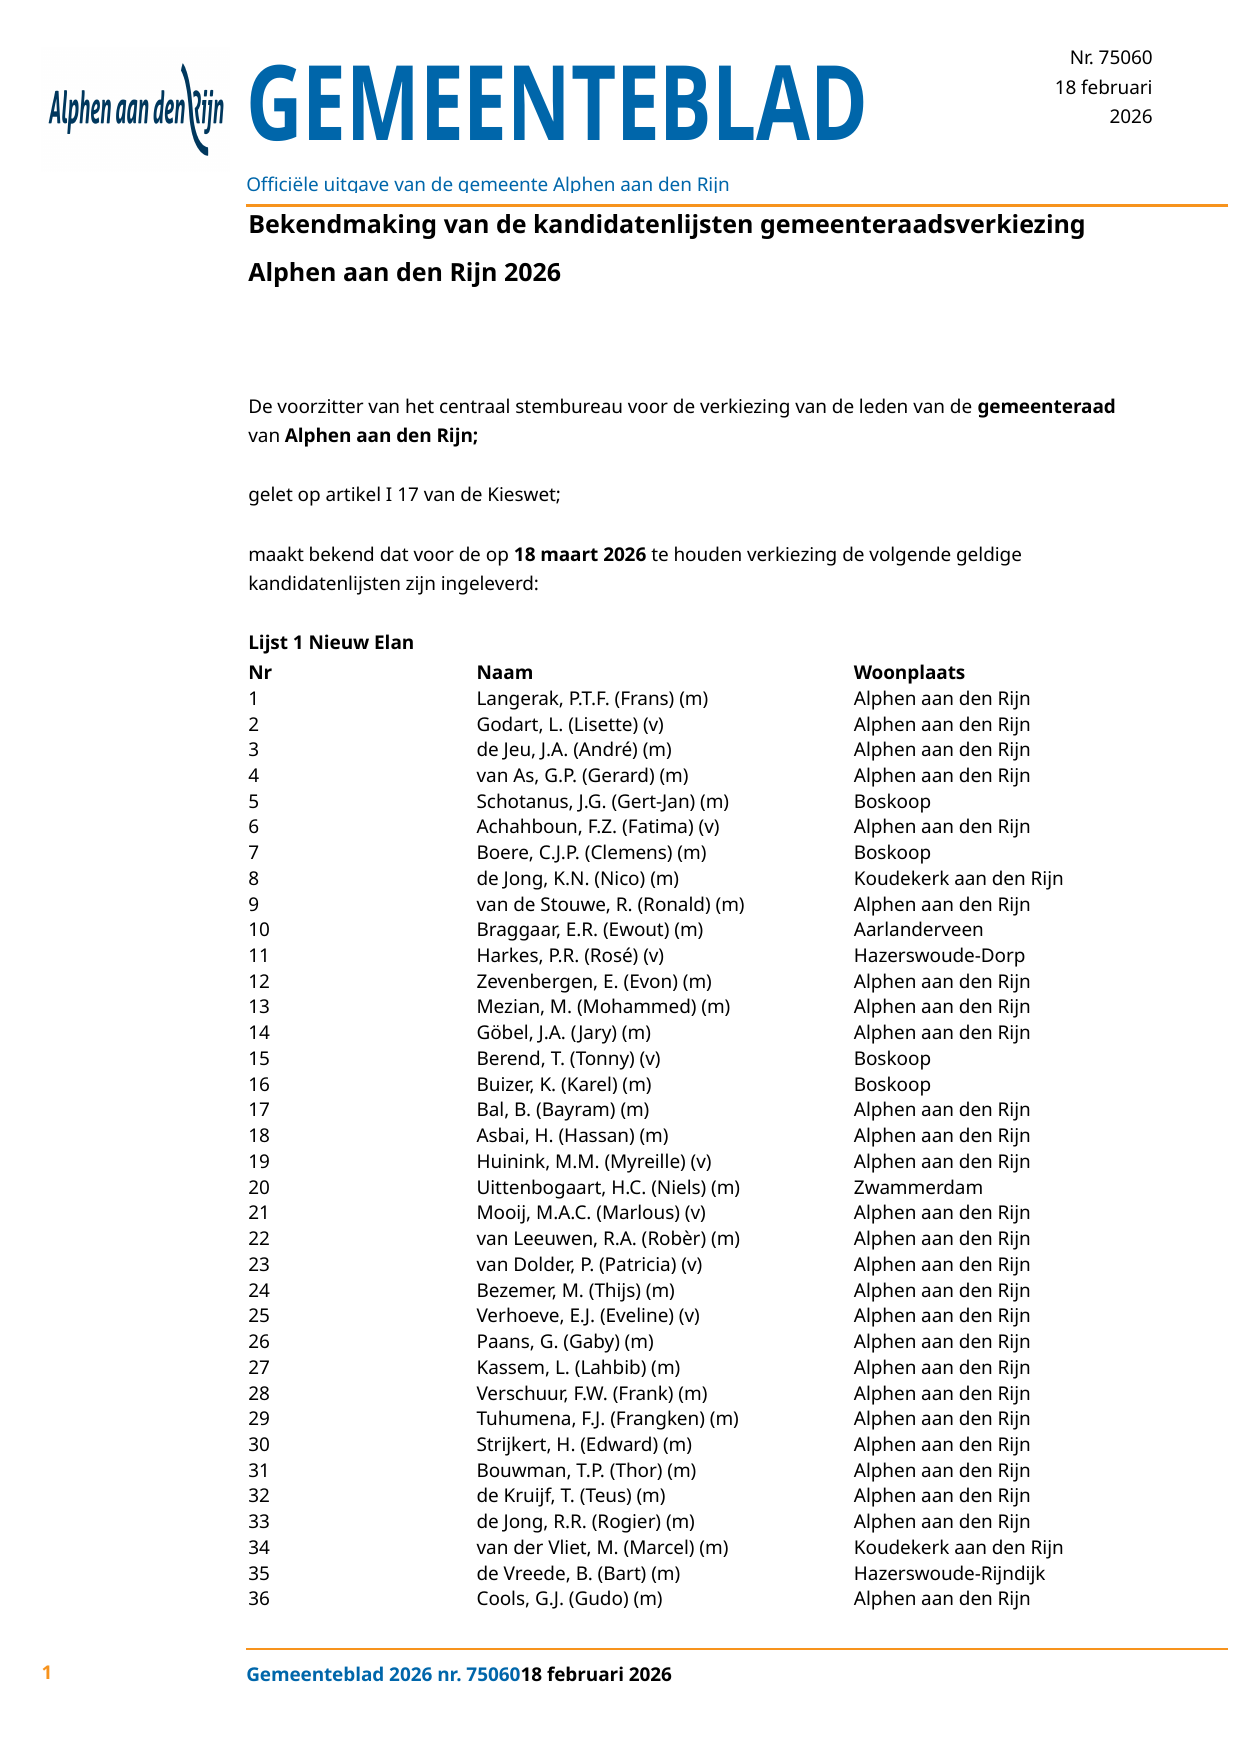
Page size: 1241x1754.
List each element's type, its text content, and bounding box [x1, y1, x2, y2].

table_cell 9 [248, 891, 476, 917]
table_cell 14 [248, 1020, 476, 1045]
table_cell Zwammerdam [854, 1174, 1152, 1199]
table_cell 11 [248, 942, 476, 968]
table_cell van Leeuwen, R.A. (Robèr) (m) [476, 1225, 854, 1251]
table_cell 34 [248, 1534, 476, 1560]
table_cell 12 [248, 968, 476, 994]
table_cell 2 [248, 711, 476, 736]
table_cell Alphen aan den Rijn [854, 1380, 1152, 1405]
table_cell de Jong, R.R. (Rogier) (m) [476, 1508, 854, 1534]
table_cell 17 [248, 1097, 476, 1122]
table_cell Alphen aan den Rijn [854, 1354, 1152, 1380]
table_cell Alphen aan den Rijn [854, 1405, 1152, 1431]
table_cell Alphen aan den Rijn [854, 1328, 1152, 1354]
table_cell Alphen aan den Rijn [854, 1508, 1152, 1534]
table_cell van de Stouwe, R. (Ronald) (m) [476, 891, 854, 917]
table_cell Huinink, M.M. (Myreille) (v) [476, 1148, 854, 1174]
table_cell 22 [248, 1225, 476, 1251]
table_cell 25 [248, 1303, 476, 1328]
table_cell 32 [248, 1483, 476, 1508]
table_cell Strijkert, H. (Edward) (m) [476, 1431, 854, 1457]
table_cell Alphen aan den Rijn [854, 994, 1152, 1019]
table_cell Alphen aan den Rijn [854, 1303, 1152, 1328]
table_cell Alphen aan den Rijn [854, 968, 1152, 994]
table_cell Alphen aan den Rijn [854, 1123, 1152, 1148]
table_cell Alphen aan den Rijn [854, 685, 1152, 711]
table_cell Verschuur, F.W. (Frank) (m) [476, 1380, 854, 1405]
table_cell Uittenbogaart, H.C. (Niels) (m) [476, 1174, 854, 1199]
table_cell Alphen aan den Rijn [854, 1148, 1152, 1174]
table_cell Langerak, P.T.F. (Frans) (m) [476, 685, 854, 711]
table_cell 15 [248, 1045, 476, 1071]
table_cell Alphen aan den Rijn [854, 1225, 1152, 1251]
table_cell Mooij, M.A.C. (Marlous) (v) [476, 1200, 854, 1225]
table_cell Alphen aan den Rijn [854, 891, 1152, 917]
table_cell 28 [248, 1380, 476, 1405]
table_cell Alphen aan den Rijn [854, 814, 1152, 839]
picture [41, 47, 231, 172]
table_cell Alphen aan den Rijn [854, 1200, 1152, 1225]
table_header Naam [476, 659, 854, 685]
table_cell Alphen aan den Rijn [854, 736, 1152, 762]
table_cell Boskoop [854, 1045, 1152, 1071]
table_cell 26 [248, 1328, 476, 1354]
table_cell Hazerswoude-Dorp [854, 942, 1152, 968]
table_cell 8 [248, 865, 476, 891]
text gelet op artikel I 17 van de Kieswet; [248, 482, 1152, 507]
table_cell Koudekerk aan den Rijn [854, 865, 1152, 891]
table_cell 31 [248, 1457, 476, 1483]
table_cell Braggaar, E.R. (Ewout) (m) [476, 917, 854, 942]
table_cell van As, G.P. (Gerard) (m) [476, 762, 854, 788]
table_cell Bezemer, M. (Thijs) (m) [476, 1277, 854, 1302]
table_cell 21 [248, 1200, 476, 1225]
table_cell Achahboun, F.Z. (Fatima) (v) [476, 814, 854, 839]
table_cell Kassem, L. (Lahbib) (m) [476, 1354, 854, 1380]
table_cell 16 [248, 1071, 476, 1097]
text Bekendmaking van de kandidatenlijsten gemeenteraadsverkiezing Alphen aan den Rijn 2026 [248, 207, 1152, 288]
table_cell 30 [248, 1431, 476, 1457]
table_cell 6 [248, 814, 476, 839]
table_cell de Jong, K.N. (Nico) (m) [476, 865, 854, 891]
table_cell Alphen aan den Rijn [854, 1097, 1152, 1122]
table_cell van Dolder, P. (Patricia) (v) [476, 1251, 854, 1277]
table_cell Alphen aan den Rijn [854, 1277, 1152, 1302]
table_cell Alphen aan den Rijn [854, 1251, 1152, 1277]
table_cell Boskoop [854, 839, 1152, 865]
table_cell 20 [248, 1174, 476, 1199]
table_cell Alphen aan den Rijn [854, 711, 1152, 736]
table_cell Alphen aan den Rijn [854, 1483, 1152, 1508]
table_cell Godart, L. (Lisette) (v) [476, 711, 854, 736]
table_cell 10 [248, 917, 476, 942]
table_cell 1 [248, 685, 476, 711]
table_cell 4 [248, 762, 476, 788]
table_cell Berend, T. (Tonny) (v) [476, 1045, 854, 1071]
table_cell Boere, C.J.P. (Clemens) (m) [476, 839, 854, 865]
table_cell Tuhumena, F.J. (Frangken) (m) [476, 1405, 854, 1431]
table_header Woonplaats [854, 659, 1152, 685]
table_cell Boskoop [854, 1071, 1152, 1097]
table_cell Mezian, M. (Mohammed) (m) [476, 994, 854, 1019]
text maakt bekend dat voor de op 18 maart 2026 te houden verkiezing de volgende geldige kandidatenlijsten zijn ingeleverd: [248, 541, 1152, 596]
table_cell 23 [248, 1251, 476, 1277]
table_cell 35 [248, 1560, 476, 1586]
table_cell de Vreede, B. (Bart) (m) [476, 1560, 854, 1586]
table_cell Harkes, P.R. (Rosé) (v) [476, 942, 854, 968]
table_cell Alphen aan den Rijn [854, 762, 1152, 788]
table_cell Bouwman, T.P. (Thor) (m) [476, 1457, 854, 1483]
table_cell Alphen aan den Rijn [854, 1020, 1152, 1045]
table_cell Hazerswoude-Rijndijk [854, 1560, 1152, 1586]
table_cell Buizer, K. (Karel) (m) [476, 1071, 854, 1097]
table_cell Schotanus, J.G. (Gert-Jan) (m) [476, 788, 854, 814]
table_cell 29 [248, 1405, 476, 1431]
table_cell Verhoeve, E.J. (Eveline) (v) [476, 1303, 854, 1328]
text Lijst 1 Nieuw Elan [248, 629, 1152, 655]
table_cell 3 [248, 736, 476, 762]
table_cell Alphen aan den Rijn [854, 1457, 1152, 1483]
table_cell Aarlanderveen [854, 917, 1152, 942]
text De voorzitter van het centraal stembureau voor de verkiezing van de leden van de gemeenteraad van Alphen aan den Rijn; [248, 393, 1152, 448]
table_cell 7 [248, 839, 476, 865]
table_cell de Kruijf, T. (Teus) (m) [476, 1483, 854, 1508]
table_cell 36 [248, 1586, 476, 1611]
table_cell Göbel, J.A. (Jary) (m) [476, 1020, 854, 1045]
table_cell Bal, B. (Bayram) (m) [476, 1097, 854, 1122]
table_cell Zevenbergen, E. (Evon) (m) [476, 968, 854, 994]
table_cell 19 [248, 1148, 476, 1174]
table_cell 24 [248, 1277, 476, 1302]
table_cell Alphen aan den Rijn [854, 1431, 1152, 1457]
table_header Nr [248, 659, 476, 685]
table_cell de Jeu, J.A. (André) (m) [476, 736, 854, 762]
table_cell Paans, G. (Gaby) (m) [476, 1328, 854, 1354]
table_cell 18 [248, 1123, 476, 1148]
table_cell 33 [248, 1508, 476, 1534]
table_cell 13 [248, 994, 476, 1019]
table_cell 5 [248, 788, 476, 814]
table_cell 27 [248, 1354, 476, 1380]
table_cell Koudekerk aan den Rijn [854, 1534, 1152, 1560]
table_cell Asbai, H. (Hassan) (m) [476, 1123, 854, 1148]
table_cell Alphen aan den Rijn [854, 1586, 1152, 1611]
table_cell Boskoop [854, 788, 1152, 814]
table_cell Cools, G.J. (Gudo) (m) [476, 1586, 854, 1611]
table_cell van der Vliet, M. (Marcel) (m) [476, 1534, 854, 1560]
